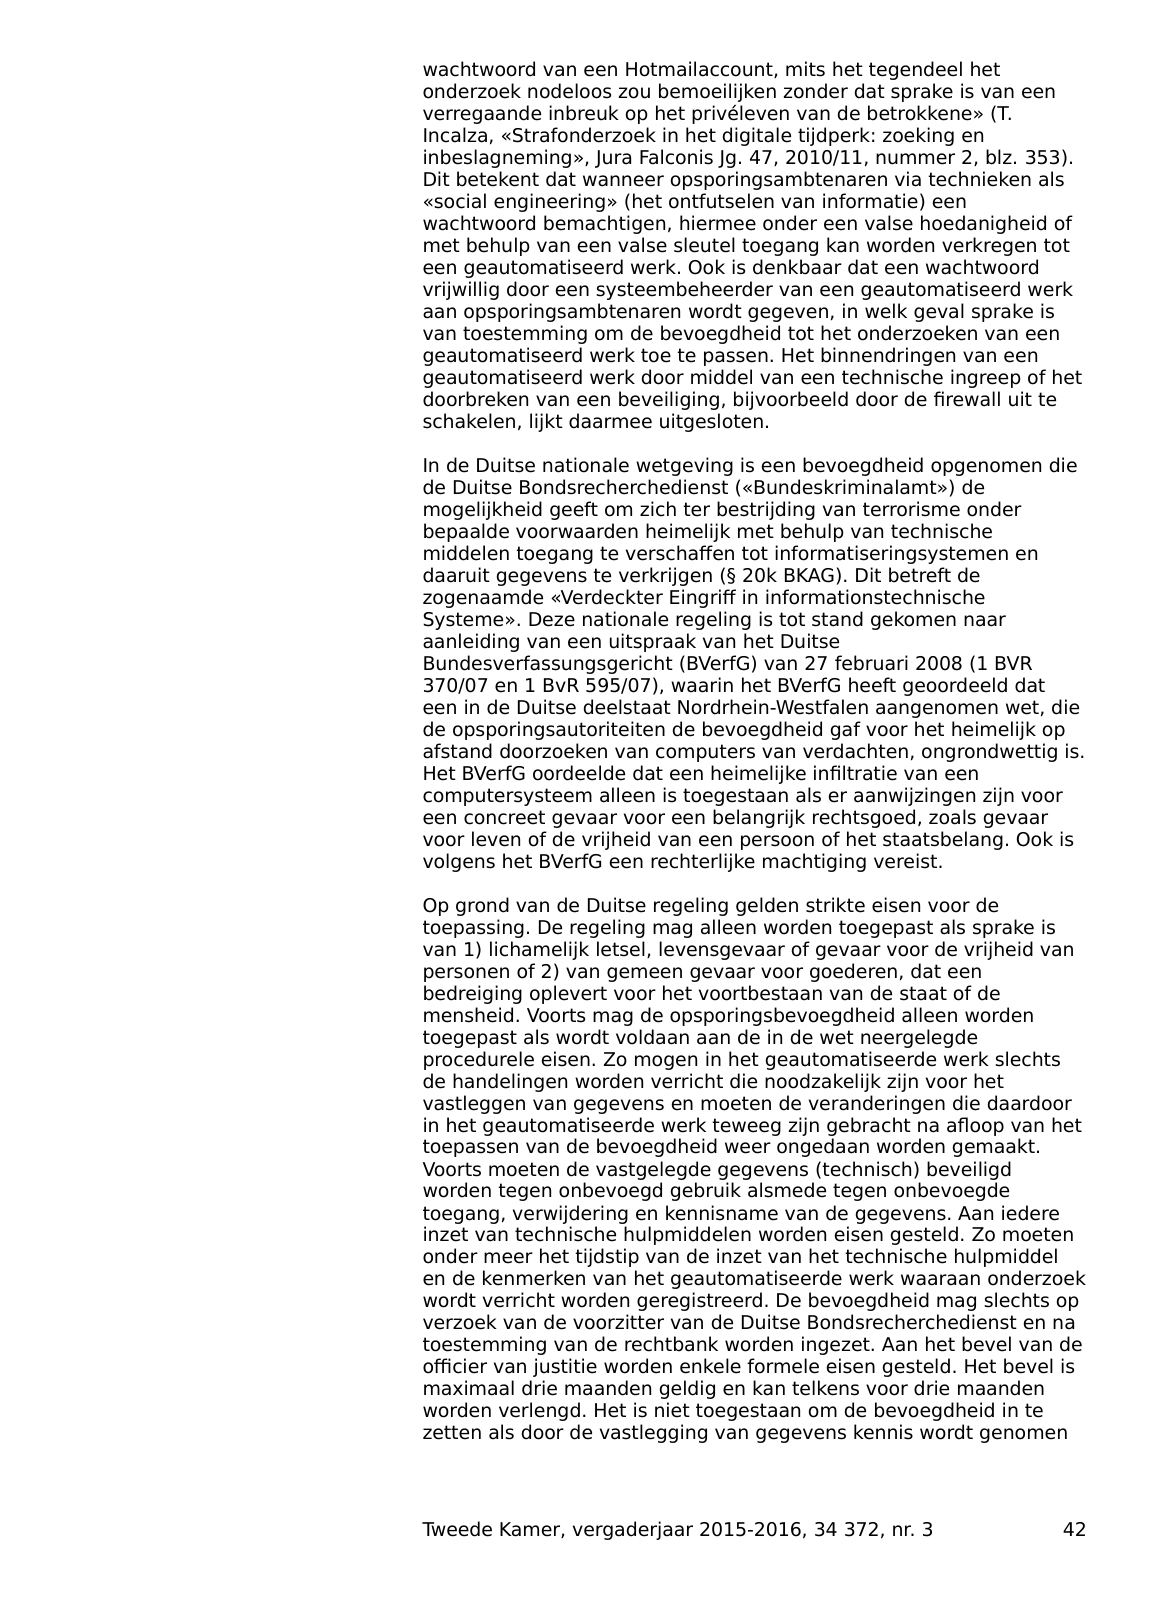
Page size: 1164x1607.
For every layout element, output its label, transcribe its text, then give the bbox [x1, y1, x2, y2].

text In de Duitse nationale wetgeving is een bevoegdheid opgenomen die de Duitse Bondsrecherchedienst («Bundeskriminalamt») de mogelijkheid geeft om zich ter bestrijding van terrorisme onder bepaalde voorwaarden heimelijk met behulp van technische middelen toegang te verschaffen tot informatiseringsystemen en daaruit gegevens te verkrijgen (§ 20k BKAG). Dit betreft de zogenaamde «Verdeckter Eingriff in informationstechnische Systeme». Deze nationale regeling is tot stand gekomen naar aanleiding van een uitspraak van het Duitse Bundesverfassungsgericht (BVerfG) van 27 februari 2008 (1 BVR 370/07 en 1 BvR 595/07), waarin het BVerfG heeft geoordeeld dat een in de Duitse deelstaat Nordrhein-Westfalen aangenomen wet, die de opsporingsautoriteiten de bevoegdheid gaf voor het heimelijk op afstand doorzoeken van computers van verdachten, ongrondwettig is. Het BVerfG oordeelde dat een heimelijke infiltratie van een computersysteem alleen is toegestaan als er aanwijzingen zijn voor een concreet gevaar voor een belangrijk rechtsgoed, zoals gevaar voor leven of de vrijheid van een persoon of het staatsbelang. Ook is volgens het BVerfG een rechterlijke machtiging vereist. [422, 455, 1087, 872]
text Op grond van de Duitse regeling gelden strikte eisen voor de toepassing. De regeling mag alleen worden toegepast als sprake is van 1) lichamelijk letsel, levensgevaar of gevaar voor de vrijheid van personen of 2) van gemeen gevaar voor goederen, dat een bedreiging oplevert voor het voortbestaan van de staat of de mensheid. Voorts mag de opsporingsbevoegdheid alleen worden toegepast als wordt voldaan aan de in de wet neergelegde procedurele eisen. Zo mogen in het geautomatiseerde werk slechts de handelingen worden verricht die noodzakelijk zijn voor het vastleggen van gegevens en moeten de veranderingen die daardoor in het geautomatiseerde werk teweeg zijn gebracht na afloop van het toepassen van de bevoegdheid weer ongedaan worden gemaakt. Voorts moeten de vastgelegde gegevens (technisch) beveiligd worden tegen onbevoegd gebruik alsmede tegen onbevoegde toegang, verwijdering en kennisname van de gegevens. Aan iedere inzet van technische hulpmiddelen worden eisen gesteld. Zo moeten onder meer het tijdstip van de inzet van het technische hulpmiddel en de kenmerken van het geautomatiseerde werk waaraan onderzoek wordt verricht worden geregistreerd. De bevoegdheid mag slechts op verzoek van de voorzitter van de Duitse Bondsrecherchedienst en na toestemming van de rechtbank worden ingezet. Aan het bevel van de officier van justitie worden enkele formele eisen gesteld. Het bevel is maximaal drie maanden geldig en kan telkens voor drie maanden worden verlengd. Het is niet toegestaan om de bevoegdheid in te zetten als door de vastlegging van gegevens kennis wordt genomen [422, 895, 1087, 1444]
text wachtwoord van een Hotmailaccount, mits het tegendeel het onderzoek nodeloos zou bemoeilijken zonder dat sprake is van een verregaande inbreuk op het privéleven van de betrokkene» (T. Incalza, «Strafonderzoek in het digitale tijdperk: zoeking en inbeslagneming», Jura Falconis Jg. 47, 2010/11, nummer 2, blz. 353). Dit betekent dat wanneer opsporingsambtenaren via technieken als «social engineering» (het ontfutselen van informatie) een wachtwoord bemachtigen, hiermee onder een valse hoedanigheid of met behulp van een valse sleutel toegang kan worden verkregen tot een geautomatiseerd werk. Ook is denkbaar dat een wachtwoord vrijwillig door een systeembeheerder van een geautomatiseerd werk aan opsporingsambtenaren wordt gegeven, in welk geval sprake is van toestemming om de bevoegdheid tot het onderzoeken van een geautomatiseerd werk toe te passen. Het binnendringen van een geautomatiseerd werk door middel van een technische ingreep of het doorbreken van een beveiliging, bijvoorbeeld door de firewall uit te schakelen, lijkt daarmee uitgesloten. [422, 59, 1087, 433]
